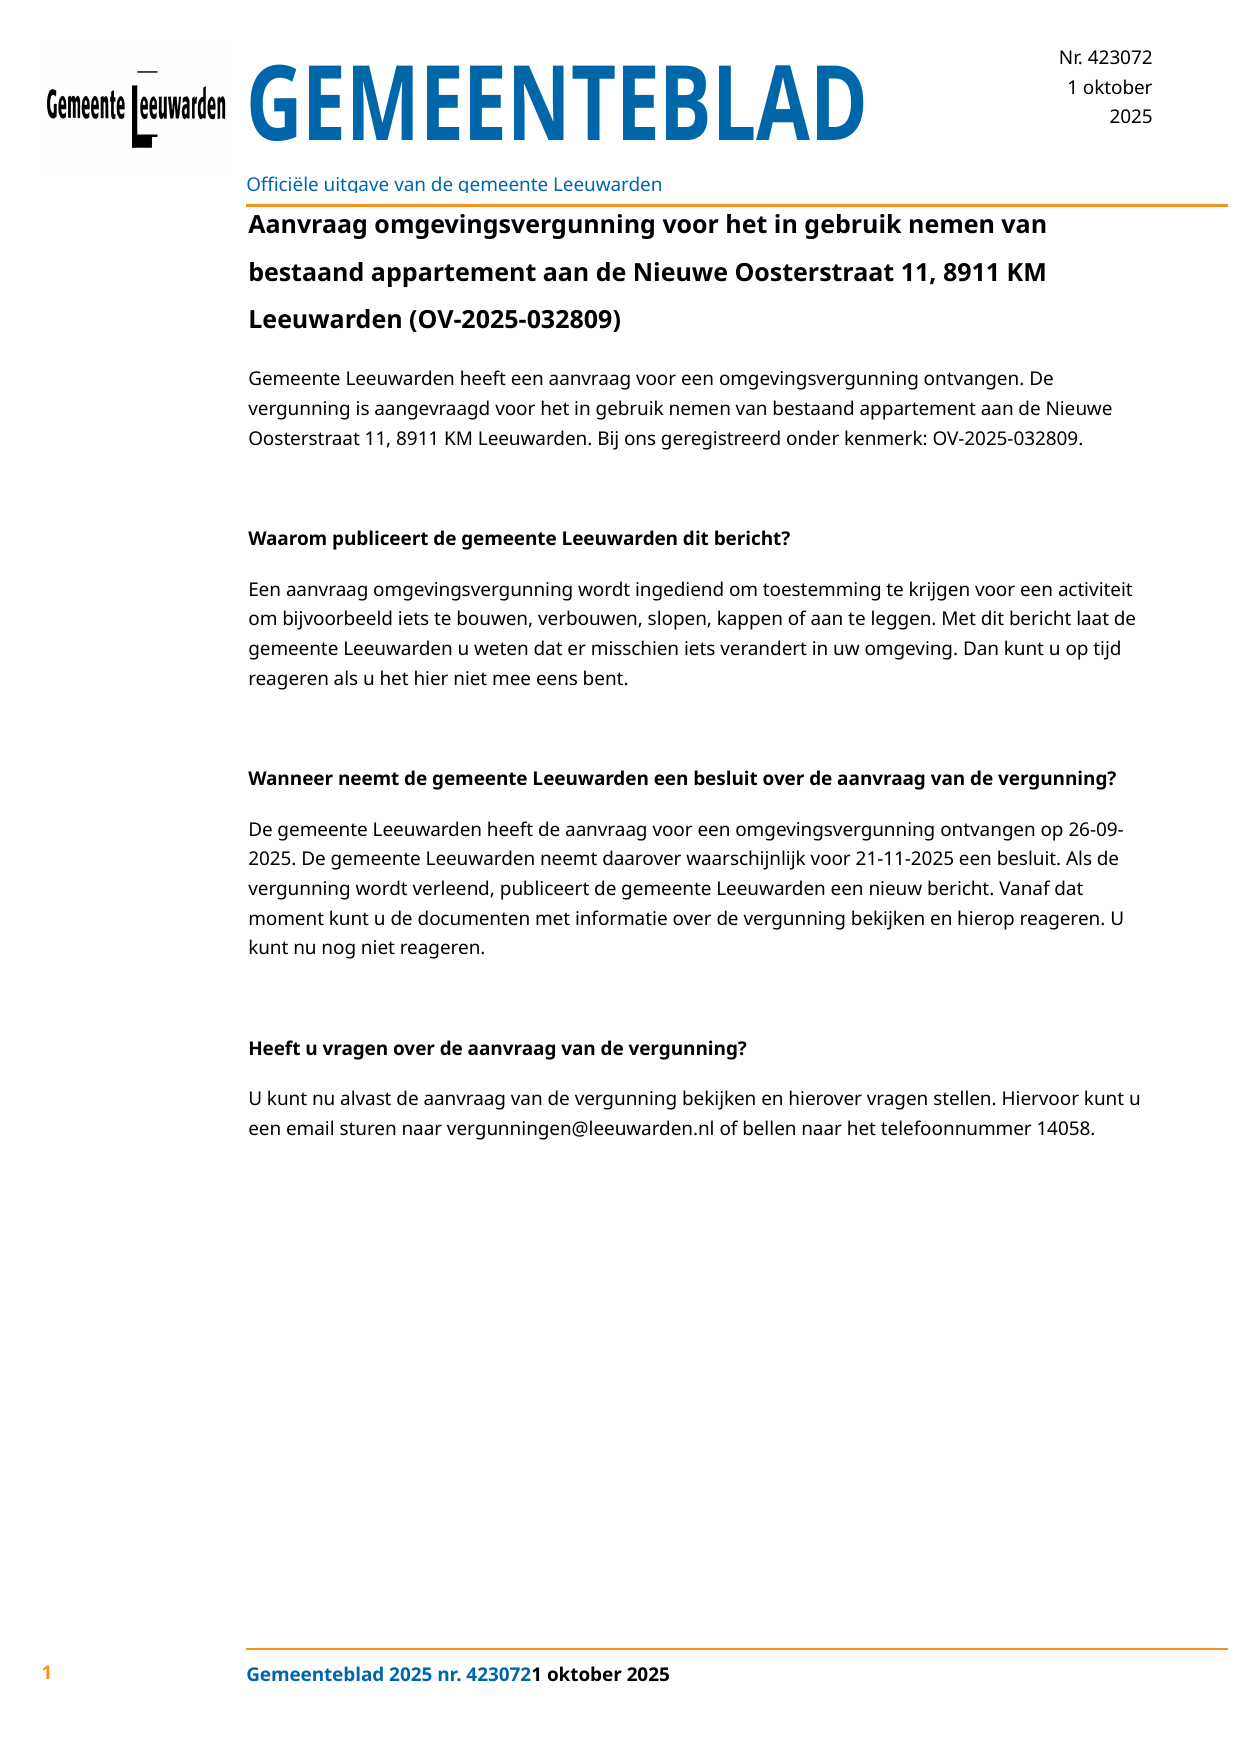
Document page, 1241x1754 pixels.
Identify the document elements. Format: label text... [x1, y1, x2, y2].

text Gemeente Leeuwarden heeft een aanvraag voor een omgevingsvergunning ontvangen. De vergunning is aangevraagd voor het in gebruik nemen van bestaand appartement aan de Nieuwe Oosterstraat 11, 8911 KM Leeuwarden. Bij ons geregistreerd onder kenmerk: OV-2025-032809. [248, 366, 1152, 450]
text Waarom publiceert de gemeente Leeuwarden dit bericht? [248, 526, 1152, 551]
text Een aanvraag omgevingsvergunning wordt ingediend om toestemming te krijgen voor een activiteit om bijvoorbeeld iets te bouwen, verbouwen, slopen, kappen of aan te leggen. Met dit bericht laat de gemeente Leeuwarden u weten dat er misschien iets verandert in uw omgeving. Dan kunt u op tijd reageren als u het hier niet mee eens bent. [248, 576, 1152, 690]
picture [41, 47, 231, 172]
text U kunt nu alvast de aanvraag van de vergunning bekijken en hierover vragen stellen. Hiervoor kunt u een email sturen naar vergunningen@leeuwarden.nl of bellen naar het telefoonnummer 14058. [248, 1086, 1152, 1141]
text De gemeente Leeuwarden heeft de aanvraag voor een omgevingsvergunning ontvangen op 26-09-2025. De gemeente Leeuwarden neemt daarover waarschijnlijk voor 21-11-2025 een besluit. Als de vergunning wordt verleend, publiceert de gemeente Leeuwarden een nieuw bericht. Vanaf dat moment kunt u de documenten met informatie over de vergunning bekijken en hierop reageren. U kunt nu nog niet reageren. [248, 816, 1152, 960]
text Wanneer neemt de gemeente Leeuwarden een besluit over de aanvraag van de vergunning? [248, 766, 1152, 791]
text Aanvraag omgevingsvergunning voor het in gebruik nemen van bestaand appartement aan de Nieuwe Oosterstraat 11, 8911 KM Leeuwarden (OV-2025-032809) [248, 207, 1152, 336]
text Heeft u vragen over de aanvraag van de vergunning? [248, 1035, 1152, 1061]
